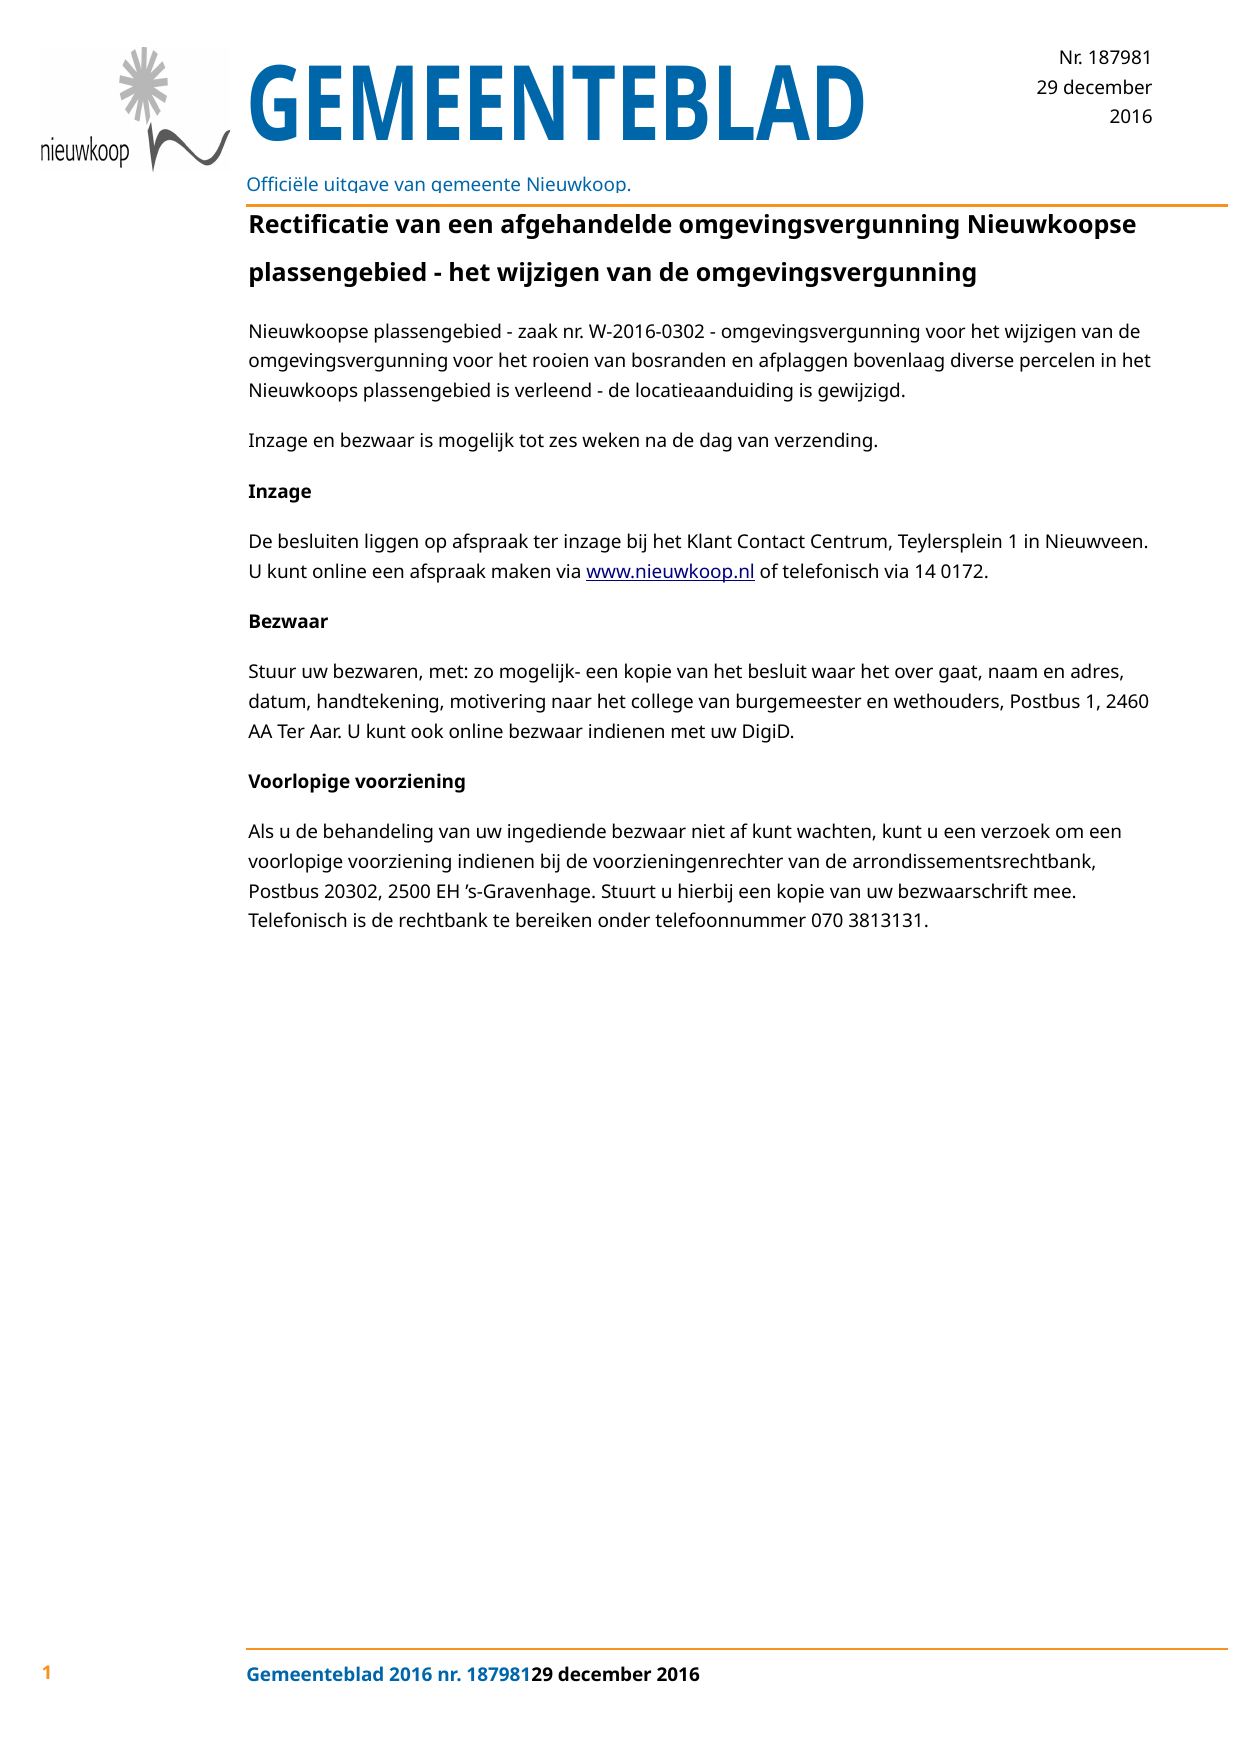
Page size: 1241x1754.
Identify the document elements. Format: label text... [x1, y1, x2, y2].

text Inzage en bezwaar is mogelijk tot zes weken na de dag van verzending. [248, 427, 1152, 453]
text De besluiten liggen op afspraak ter inzage bij het Klant Contact Centrum, Teylersplein 1 in Nieuwveen. U kunt online een afspraak maken via www.nieuwkoop.nl of telefonisch via 14 0172. [248, 528, 1152, 584]
text Stuur uw bezwaren, met: zo mogelijk- een kopie van het besluit waar het over gaat, naam en adres, datum, handtekening, motivering naar het college van burgemeester en wethouders, Postbus 1, 2460 AA Ter Aar. U kunt ook online bezwaar indienen met uw DigiD. [248, 659, 1152, 744]
text Nieuwkoopse plassengebied - zaak nr. W-2016-0302 - omgevingsvergunning voor het wijzigen van de omgevingsvergunning voor het rooien van bosranden en afplaggen bovenlaag diverse percelen in het Nieuwkoops plassengebied is verleend - de locatieaanduiding is gewijzigd. [248, 318, 1152, 403]
text Bezwaar [248, 608, 1152, 634]
text Inzage [248, 478, 1152, 504]
picture [41, 47, 231, 172]
text Als u de behandeling van uw ingediende bezwaar niet af kunt wachten, kunt u een verzoek om een voorlopige voorziening indienen bij de voorzieningenrechter van de arrondissementsrechtbank, Postbus 20302, 2500 EH ’s-Gravenhage. Stuurt u hierbij een kopie van uw bezwaarschrift mee. Telefonisch is de rechtbank te bereiken onder telefoonnummer 070 3813131. [248, 819, 1152, 933]
text Rectificatie van een afgehandelde omgevingsvergunning Nieuwkoopse plassengebied - het wijzigen van de omgevingsvergunning [248, 207, 1152, 288]
text Voorlopige voorziening [248, 768, 1152, 794]
